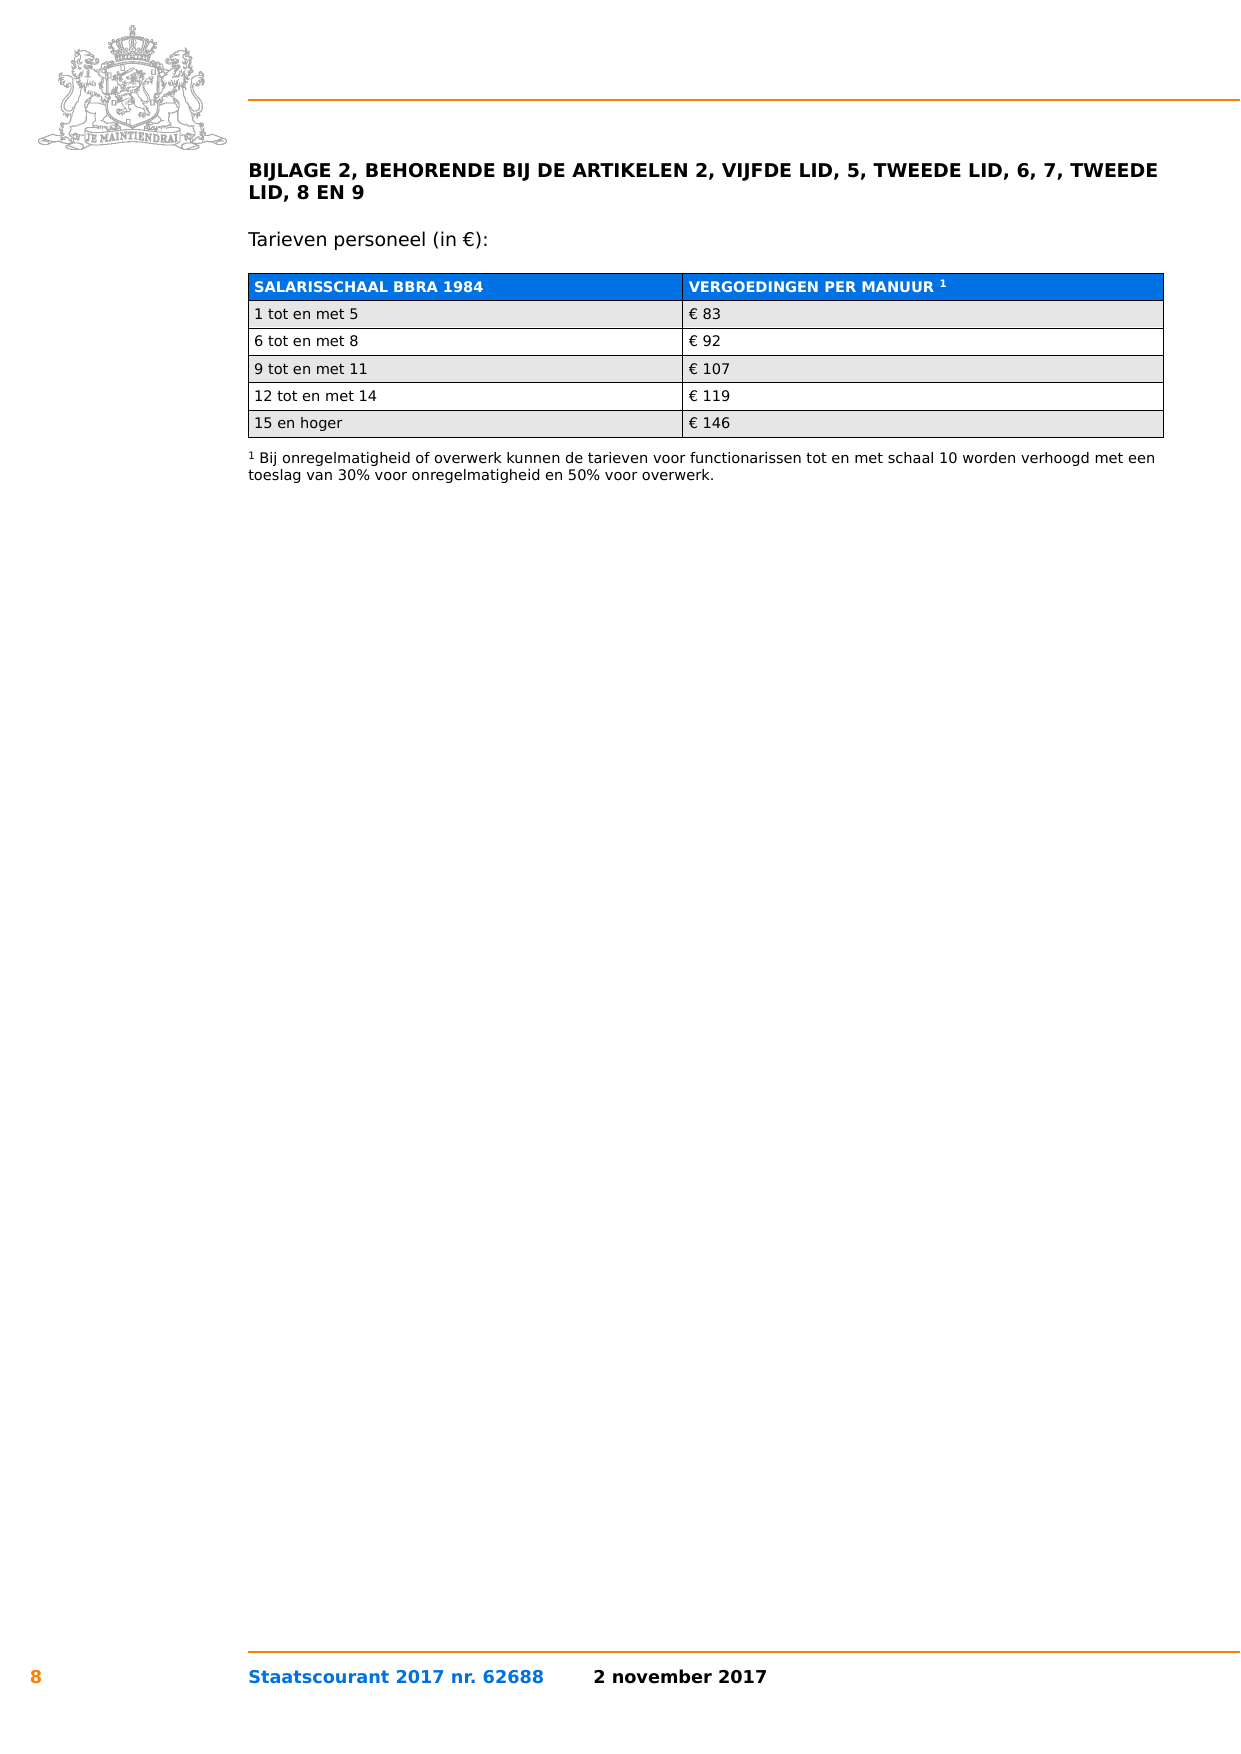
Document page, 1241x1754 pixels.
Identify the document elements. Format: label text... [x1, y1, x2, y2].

subtitle BIJLAGE 2, BEHORENDE BIJ DE ARTIKELEN 2, VIJFDE LID, 5, TWEEDE LID, 6, 7, TWEEDE LID, 8 EN 9 [248, 160, 1163, 204]
table_cell 6 tot en met 8 [249, 329, 682, 355]
table_header VERGOEDINGEN PER MANUUR 1 [683, 274, 1163, 300]
table_cell 12 tot en met 14 [249, 383, 682, 410]
table_cell € 107 [683, 356, 1163, 382]
table_cell € 83 [683, 301, 1163, 327]
table_header SALARISSCHAAL BBRA 1984 [249, 274, 682, 300]
table_cell € 92 [683, 329, 1163, 355]
picture [38, 25, 227, 150]
text Tarieven personeel (in €): [248, 229, 1163, 251]
table_cell € 146 [683, 411, 1163, 437]
table_cell 9 tot en met 11 [249, 356, 682, 382]
table_cell 1 tot en met 5 [249, 301, 682, 327]
table_cell € 119 [683, 383, 1163, 410]
table_cell 1 Bij onregelmatigheid of overwerk kunnen de tarieven voor functionarissen tot en met schaal 10 worden verhoogd met een toeslag van 30% voor onregelmatigheid en 50% voor overwerk. [248, 438, 1163, 484]
table_cell 15 en hoger [249, 411, 682, 437]
